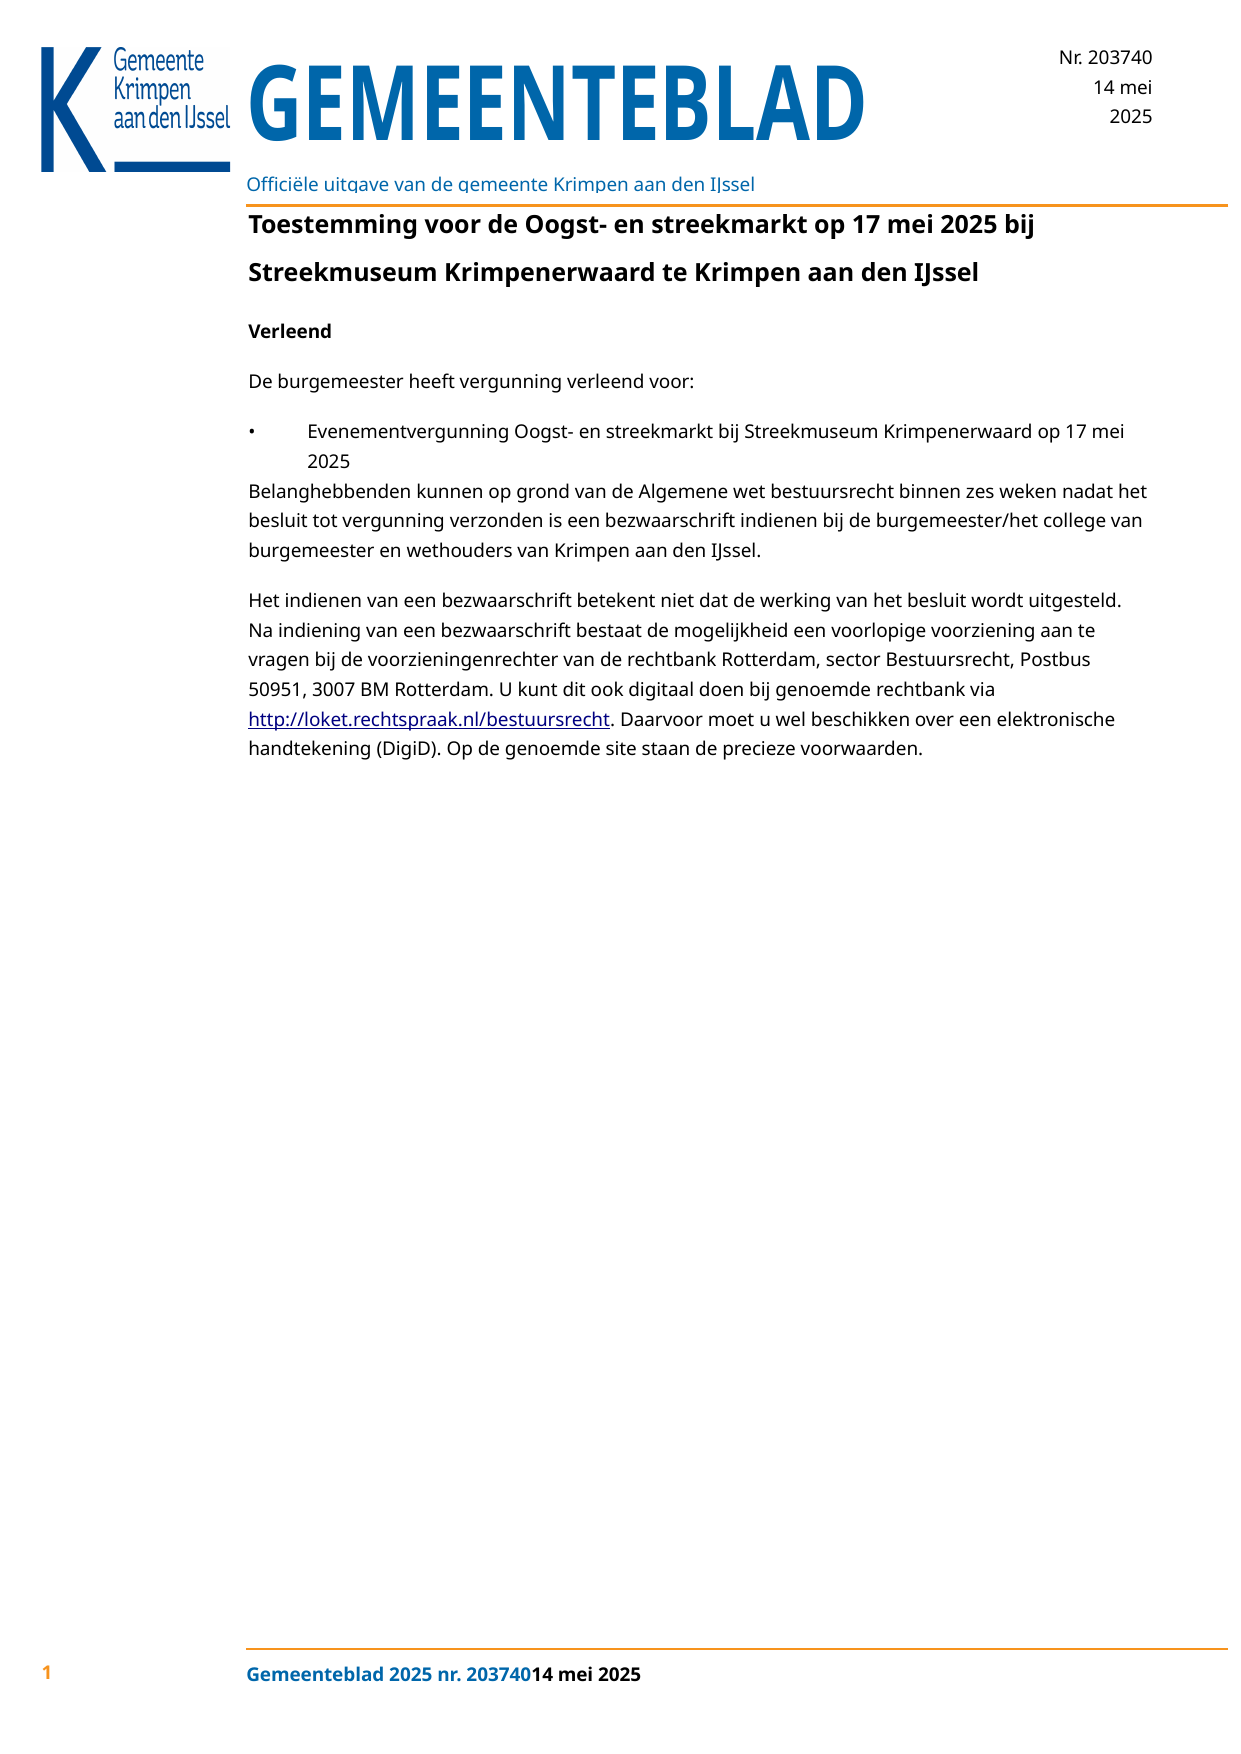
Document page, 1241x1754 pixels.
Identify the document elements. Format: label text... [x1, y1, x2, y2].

text Belanghebbenden kunnen op grond van de Algemene wet bestuursrecht binnen zes weken nadat het besluit tot vergunning verzonden is een bezwaarschrift indienen bij de burgemeester/het college van burgemeester en wethouders van Krimpen aan den IJssel. [248, 478, 1152, 563]
text De burgemeester heeft vergunning verleend voor: [248, 368, 1152, 394]
text Het indienen van een bezwaarschrift betekent niet dat de werking van het besluit wordt uitgesteld. Na indiening van een bezwaarschrift bestaat de mogelijkheid een voorlopige voorziening aan te vragen bij de voorzieningenrechter van de rechtbank Rotterdam, sector Bestuursrecht, Postbus 50951, 3007 BM Rotterdam. U kunt dit ook digitaal doen bij genoemde rechtbank via http://loket.rechtspraak.nl/bestuursrecht. Daarvoor moet u wel beschikken over een elektronische handtekening (DigiD). Op de genoemde site staan de precieze voorwaarden. [248, 587, 1152, 761]
text Verleend [248, 318, 1152, 344]
text Toestemming voor de Oogst- en streekmarkt op 17 mei 2025 bij Streekmuseum Krimpenerwaard te Krimpen aan den IJssel [248, 207, 1152, 288]
picture [41, 47, 231, 172]
list Evenementvergunning Oogst- en streekmarkt bij Streekmuseum Krimpenerwaard op 17 mei 2025 [248, 419, 1152, 474]
